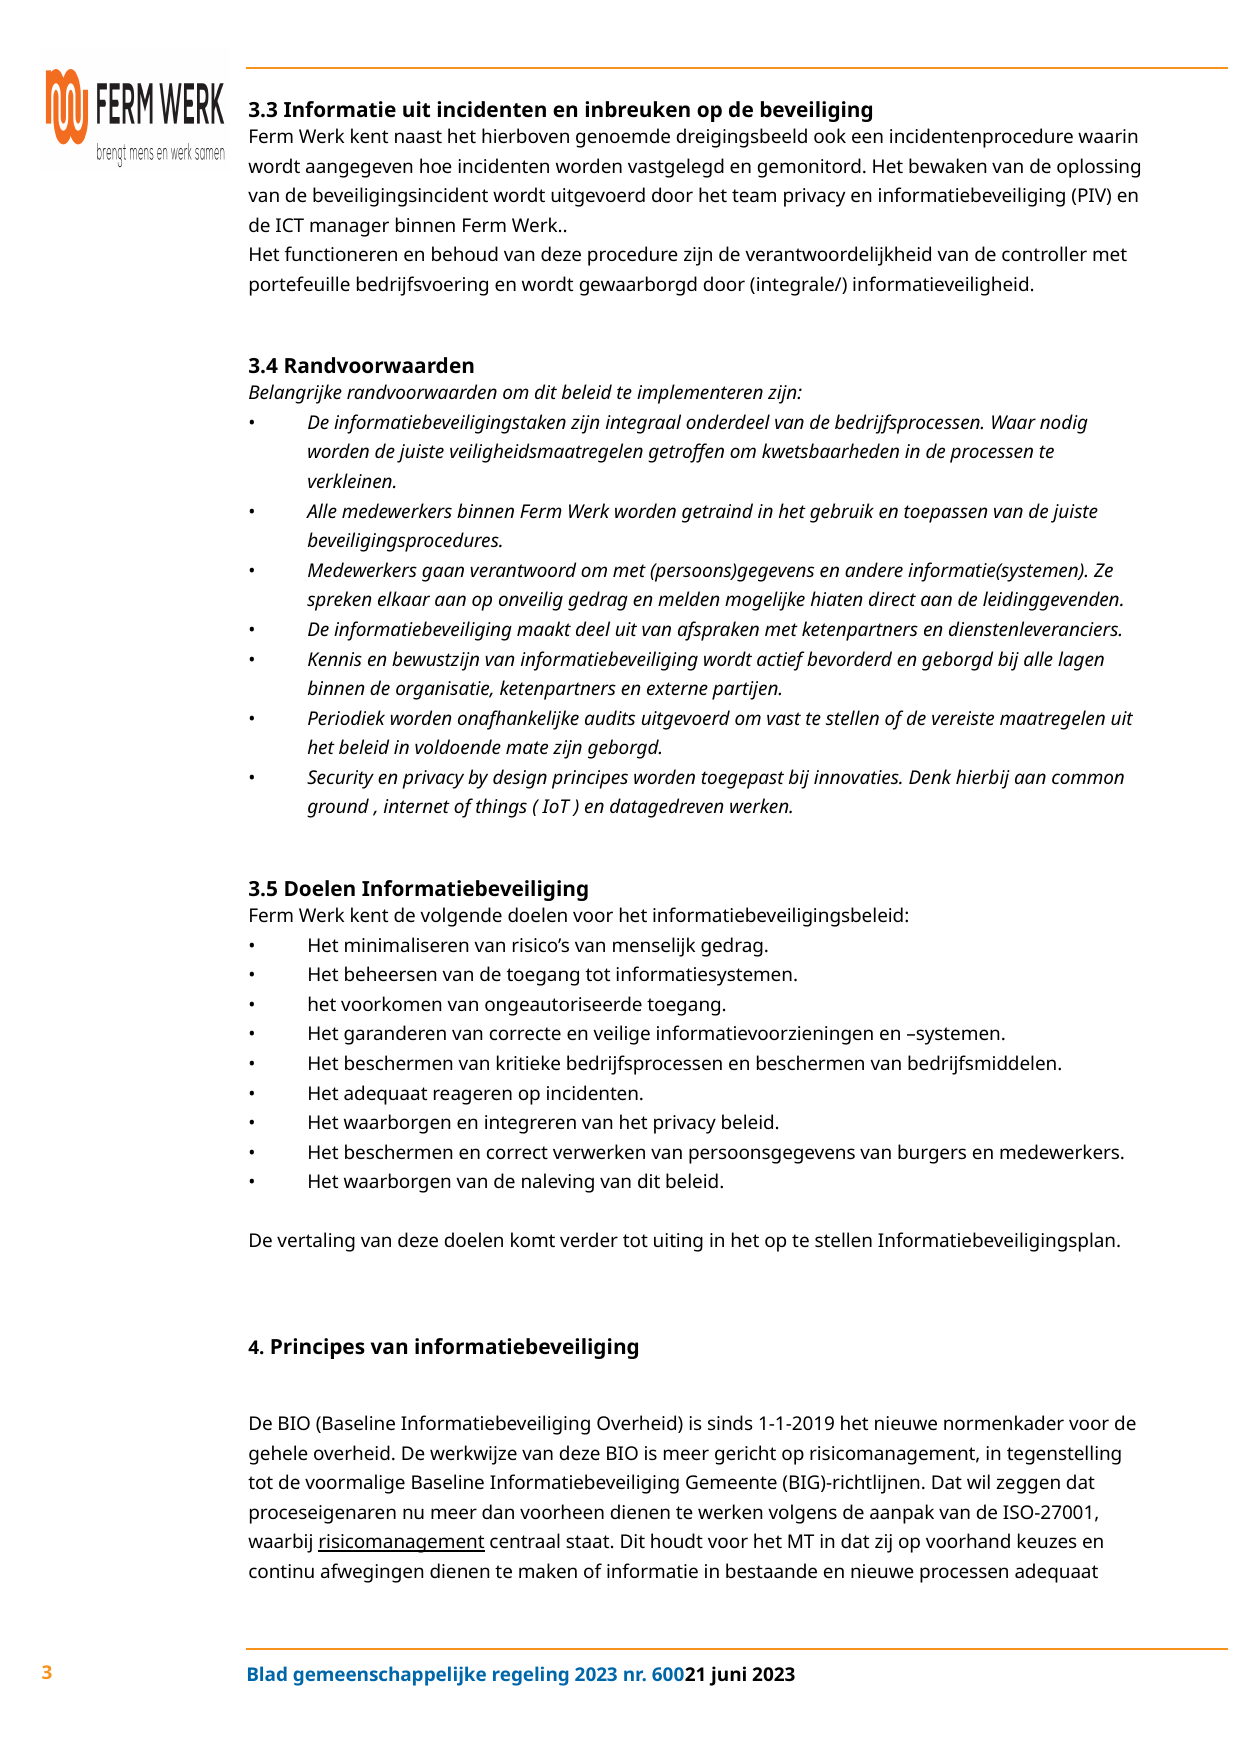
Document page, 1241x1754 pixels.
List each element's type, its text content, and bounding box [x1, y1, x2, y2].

list Het adequaat reageren op incidenten. [248, 1080, 1152, 1105]
text 3.4 Randvoorwaarden [248, 351, 1152, 379]
list Het waarborgen van de naleving van dit beleid. [248, 1168, 1152, 1194]
list Kennis en bewustzijn van informatiebeveiliging wordt actief bevorderd en geborgd bij alle lagen binnen de organisatie, ketenpartners en externe partijen. [248, 646, 1152, 701]
list Het beschermen van kritieke bedrijfsprocessen en beschermen van bedrijfsmiddelen. [248, 1050, 1152, 1076]
text De vertaling van deze doelen komt verder tot uiting in het op te stellen Informatiebeveiligingsplan. [248, 1228, 1152, 1253]
list Het garanderen van correcte en veilige informatievoorzieningen en –systemen. [248, 1021, 1152, 1046]
list Periodiek worden onafhankelijke audits uitgevoerd om vast te stellen of de vereiste maatregelen uit het beleid in voldoende mate zijn geborgd. [248, 705, 1152, 760]
list het voorkomen van ongeautoriseerde toegang. [248, 991, 1152, 1017]
text 3.3 Informatie uit incidenten en inbreuken op de beveiliging [248, 95, 1152, 123]
list Het minimaliseren van risico’s van menselijk gedrag. [248, 932, 1152, 957]
list Het beheersen van de toegang tot informatiesystemen. [248, 961, 1152, 987]
text Ferm Werk kent de volgende doelen voor het informatiebeveiligingsbeleid: [248, 902, 1152, 928]
list Alle medewerkers binnen Ferm Werk worden getraind in het gebruik en toepassen van de juiste beveiligingsprocedures. [248, 498, 1152, 553]
list Het beschermen en correct verwerken van persoonsgegevens van burgers en medewerkers. [248, 1139, 1152, 1164]
list Medewerkers gaan verantwoord om met (persoons)gegevens en andere informatie(systemen). Ze spreken elkaar aan op onveilig gedrag en melden mogelijke hiaten direct aan de leidinggevenden. [248, 557, 1152, 612]
list Security en privacy by design principes worden toegepast bij innovaties. Denk hierbij aan common ground , internet of things ( IoT ) en datagedreven werken. [248, 764, 1152, 819]
text De BIO (Baseline Informatiebeveiliging Overheid) is sinds 1-1-2019 het nieuwe normenkader voor de gehele overheid. De werkwijze van deze BIO is meer gericht op risicomanagement, in tegenstelling tot de voormalige Baseline Informatiebeveiliging Gemeente (BIG)-richtlijnen. Dat wil zeggen dat proceseigenaren nu meer dan voorheen dienen te werken volgens de aanpak van de ISO-27001, waarbij risicomanagement centraal staat. Dit houdt voor het MT in dat zij op voorhand keuzes en continu afwegingen dienen te maken of informatie in bestaande en nieuwe processen adequaat [248, 1410, 1152, 1584]
text Het functioneren en behoud van deze procedure zijn de verantwoordelijkheid van de controller met portefeuille bedrijfsvoering en wordt gewaarborgd door (integrale/) informatieveiligheid. [248, 242, 1152, 297]
text Belangrijke randvoorwaarden om dit beleid te implementeren zijn: [248, 379, 1152, 405]
text 3.5 Doelen Informatiebeveiliging [248, 874, 1152, 902]
text 4. Principes van informatiebeveiliging [248, 1332, 1152, 1361]
picture [41, 47, 231, 172]
text Ferm Werk kent naast het hierboven genoemde dreigingsbeeld ook een incidentenprocedure waarin wordt aangegeven hoe incidenten worden vastgelegd en gemonitord. Het bewaken van de oplossing van de beveiligingsincident wordt uitgevoerd door het team privacy en informatiebeveiliging (PIV) en de ICT manager binnen Ferm Werk.. [248, 123, 1152, 238]
list De informatiebeveiliging maakt deel uit van afspraken met ketenpartners en dienstenleveranciers. [248, 616, 1152, 642]
list Het waarborgen en integreren van het privacy beleid. [248, 1109, 1152, 1135]
list De informatiebeveiligingstaken zijn integraal onderdeel van de bedrijfsprocessen. Waar nodig worden de juiste veiligheidsmaatregelen getroffen om kwetsbaarheden in de processen te verkleinen. [248, 409, 1152, 494]
